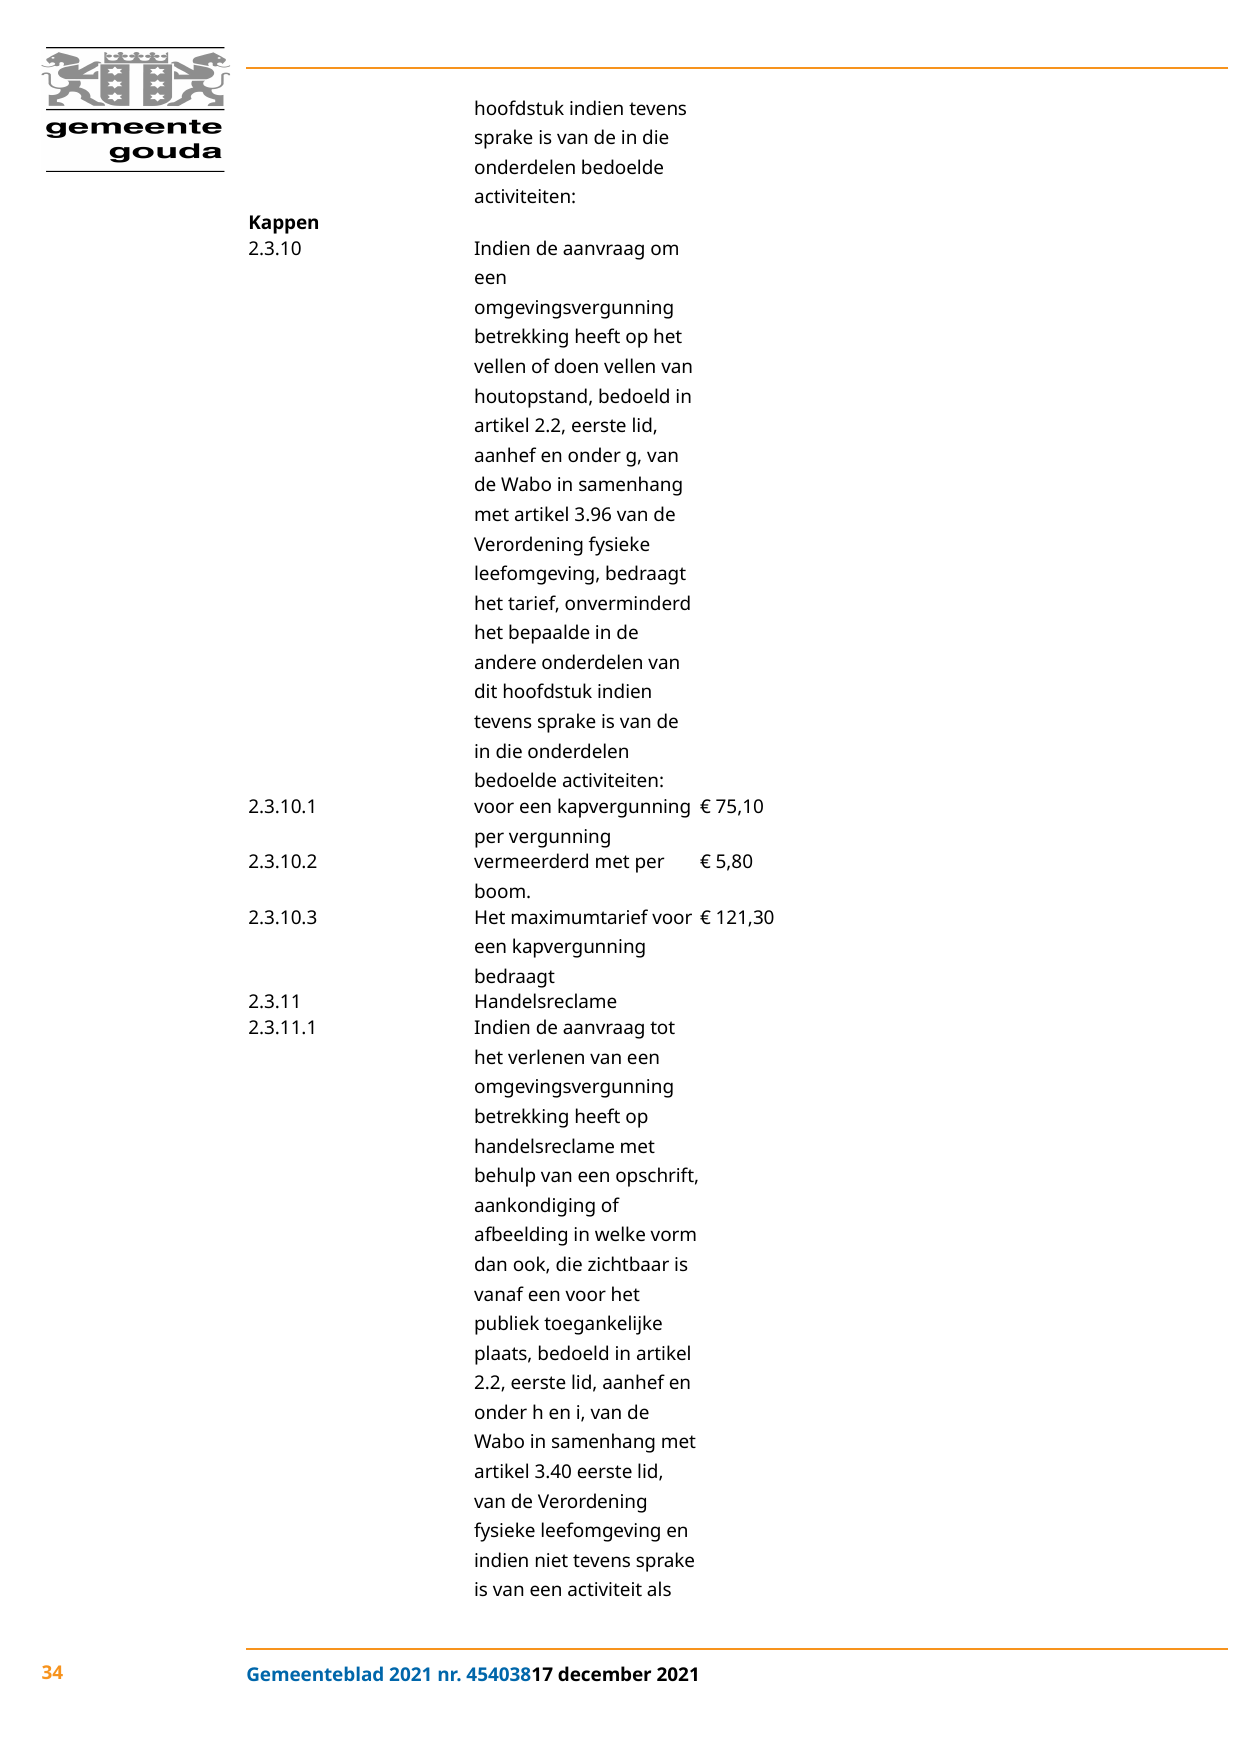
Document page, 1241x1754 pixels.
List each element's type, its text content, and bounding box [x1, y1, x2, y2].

table_cell € 75,10 [700, 793, 926, 848]
table_cell [926, 95, 1152, 209]
picture [41, 47, 231, 172]
table_cell [926, 793, 1152, 848]
table_cell [926, 849, 1152, 904]
table_cell [700, 95, 926, 209]
table_cell Handelsreclame [474, 989, 700, 1014]
table_cell 2.3.10 [248, 235, 474, 793]
table_cell [926, 989, 1152, 1014]
table_cell [926, 904, 1152, 989]
table_cell Het maximumtarief voor een kapvergunning bedraagt [474, 904, 700, 989]
table_cell Indien de aanvraag tot het verlenen van een omgevingsvergunning betrekking heeft op handelsreclame met behulp van een opschrift, aankondiging of afbeelding in welke vorm dan ook, die zichtbaar is vanaf een voor het publiek toegankelijke plaats, bedoeld in artikel 2.2, eerste lid, aanhef en onder h en i, van de Wabo in samenhang met artikel 3.40 eerste lid, van de Verordening fysieke leefomgeving en indien niet tevens sprake is van een activiteit als [474, 1015, 700, 1602]
table_cell 2.3.10.3 [248, 904, 474, 989]
table_cell 2.3.11 [248, 989, 474, 1014]
table_cell [926, 209, 1152, 235]
table_cell hoofdstuk indien tevens sprake is van de in die onderdelen bedoelde activiteiten: [474, 95, 700, 209]
table_cell 2.3.11.1 [248, 1015, 474, 1602]
table_cell [700, 235, 926, 793]
table_cell [926, 235, 1152, 793]
table_cell 2.3.10.1 [248, 793, 474, 848]
table_cell vermeerderd met per boom. [474, 849, 700, 904]
table_cell Kappen [248, 209, 926, 235]
table_cell [700, 989, 926, 1014]
table_cell € 121,30 [700, 904, 926, 989]
table_cell 2.3.10.2 [248, 849, 474, 904]
table_cell [926, 1015, 1152, 1602]
table_cell voor een kapvergunning per vergunning [474, 793, 700, 848]
table_cell [700, 1015, 926, 1602]
table_cell [248, 95, 474, 209]
table_cell € 5,80 [700, 849, 926, 904]
table_cell Indien de aanvraag om een omgevingsvergunning betrekking heeft op het vellen of doen vellen van houtopstand, bedoeld in artikel 2.2, eerste lid, aanhef en onder g, van de Wabo in samenhang met artikel 3.96 van de Verordening fysieke leefomgeving, bedraagt het tarief, onverminderd het bepaalde in de andere onderdelen van dit hoofdstuk indien tevens sprake is van de in die onderdelen bedoelde activiteiten: [474, 235, 700, 793]
